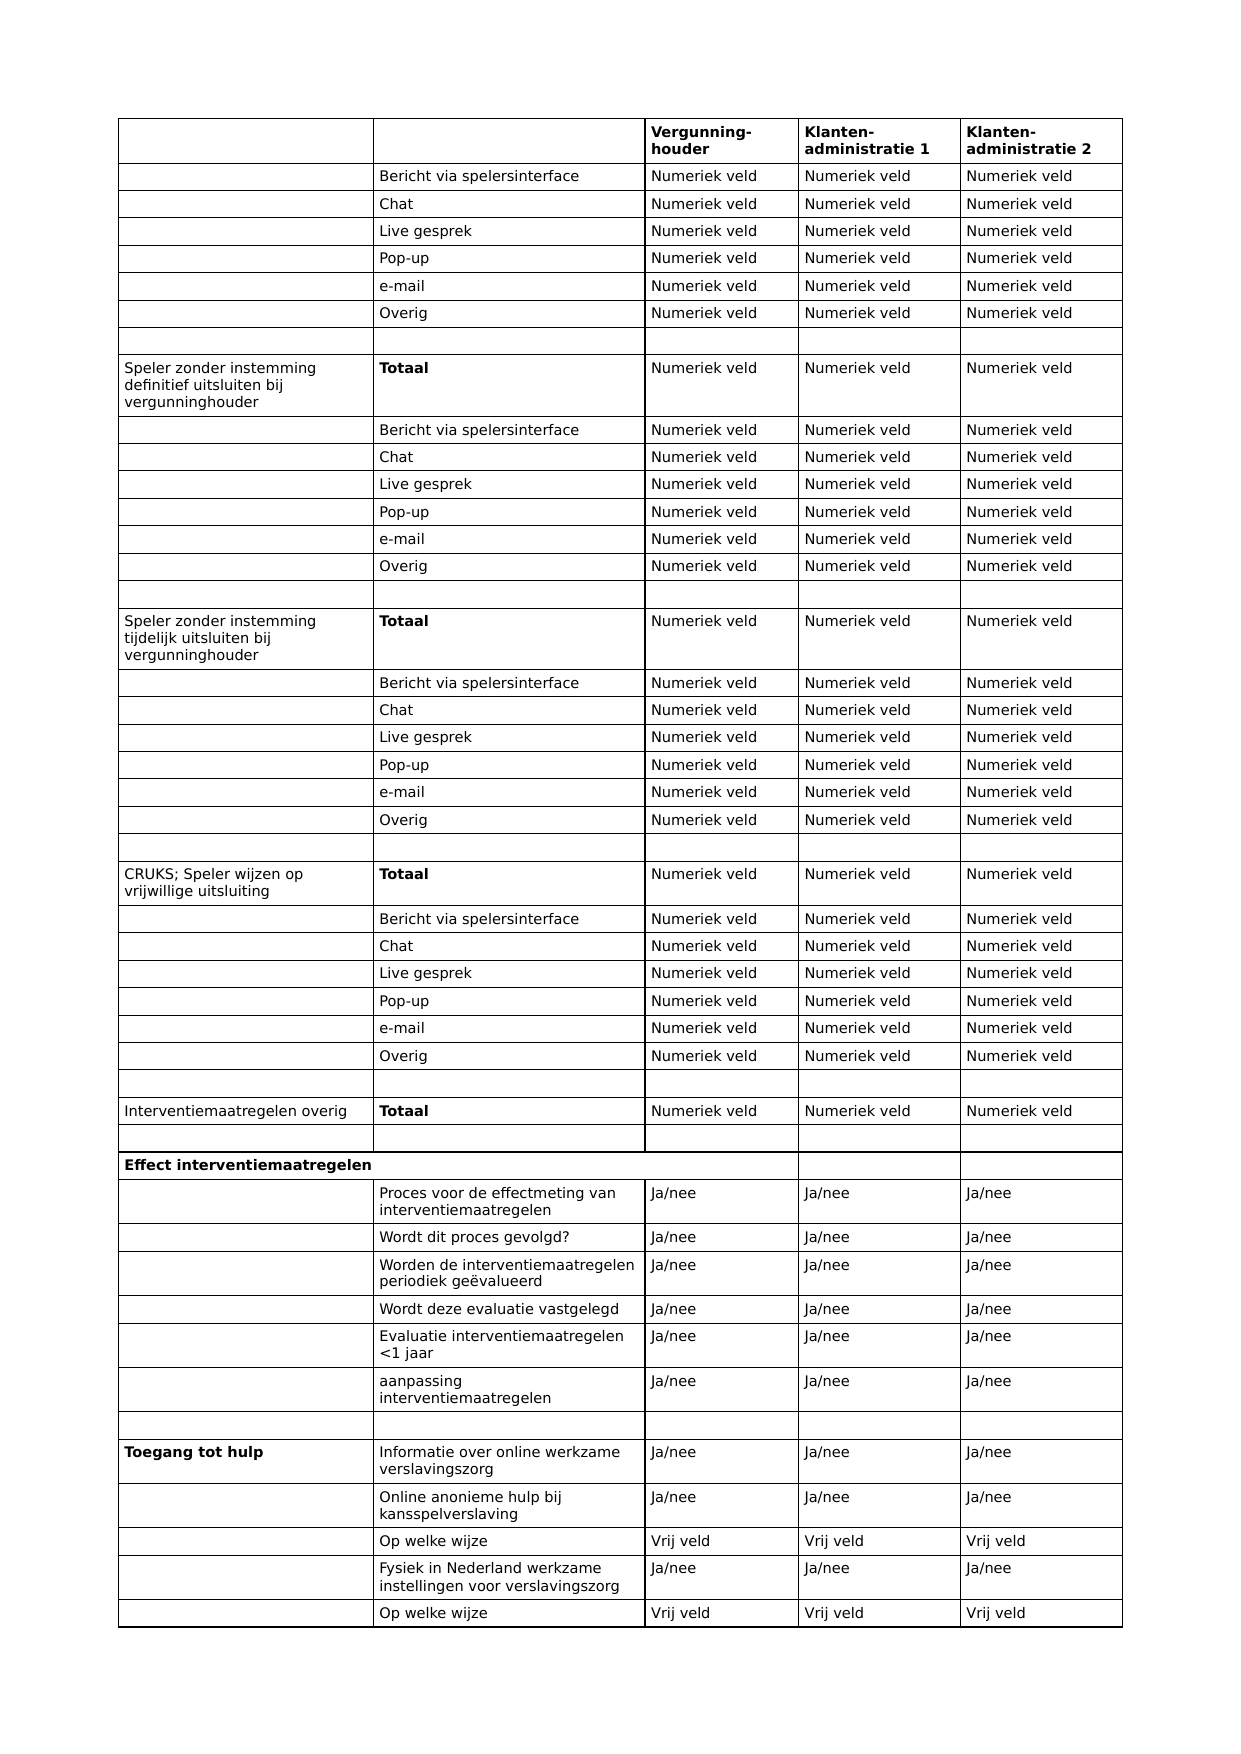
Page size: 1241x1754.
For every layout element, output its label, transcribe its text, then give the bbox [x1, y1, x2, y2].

table_cell Numeriek veld [961, 301, 1122, 327]
table_cell Numeriek veld [646, 1043, 798, 1069]
table_cell Numeriek veld [961, 725, 1122, 751]
table_cell [119, 670, 373, 696]
table_cell Numeriek veld [961, 499, 1122, 525]
table_cell Chat [374, 697, 644, 723]
table_cell Numeriek veld [799, 961, 960, 987]
table_cell Ja/nee [961, 1180, 1122, 1223]
table_cell Interventiemaatregelen overig [119, 1098, 373, 1124]
table_cell [646, 834, 798, 861]
table_cell Op welke wijze [374, 1528, 644, 1555]
table_cell aanpassing interventiemaatregelen [374, 1368, 644, 1411]
table_cell Numeriek veld [799, 554, 960, 580]
table_cell [119, 1296, 373, 1322]
table_cell Numeriek veld [961, 933, 1122, 960]
table_cell Numeriek veld [646, 471, 798, 498]
table_cell Ja/nee [799, 1324, 960, 1367]
table_cell [119, 246, 373, 272]
table_cell Numeriek veld [799, 906, 960, 932]
table_cell [799, 1125, 960, 1151]
table_cell [119, 697, 373, 723]
table_cell Bericht via spelersinterface [374, 417, 644, 443]
table_cell Numeriek veld [961, 988, 1122, 1014]
table_cell Numeriek veld [799, 807, 960, 833]
table_cell Evaluatie interventiemaatregelen <1 jaar [374, 1324, 644, 1367]
table_cell Bericht via spelersinterface [374, 906, 644, 932]
table_cell Numeriek veld [799, 218, 960, 245]
table_cell [119, 581, 373, 607]
table_cell Vrij veld [799, 1600, 960, 1626]
table_cell Chat [374, 191, 644, 217]
table_header [119, 119, 373, 162]
table_cell [119, 164, 373, 190]
table_cell Ja/nee [646, 1440, 798, 1483]
table_header Klanten-administratie 2 [961, 119, 1122, 162]
table_cell Numeriek veld [799, 779, 960, 806]
table_cell [374, 328, 644, 354]
table_cell Wordt deze evaluatie vastgelegd [374, 1296, 644, 1322]
table_cell Numeriek veld [646, 554, 798, 580]
table_cell Numeriek veld [961, 1043, 1122, 1069]
table_cell Numeriek veld [646, 164, 798, 190]
table_cell Numeriek veld [646, 933, 798, 960]
table_cell Numeriek veld [646, 1016, 798, 1042]
table_cell Numeriek veld [646, 862, 798, 905]
table_cell [646, 1125, 798, 1151]
table_cell Numeriek veld [961, 355, 1122, 416]
table_cell Numeriek veld [646, 670, 798, 696]
table_cell Fysiek in Nederland werkzame instellingen voor verslavingszorg [374, 1556, 644, 1599]
table_cell Effect interventiemaatregelen [119, 1153, 798, 1179]
table_cell e-mail [374, 526, 644, 553]
table_cell Numeriek veld [961, 471, 1122, 498]
table_cell [961, 1153, 1122, 1179]
table_cell [119, 1368, 373, 1411]
table_cell Ja/nee [646, 1484, 798, 1527]
table_cell Numeriek veld [646, 725, 798, 751]
table_cell [119, 301, 373, 327]
table_cell Numeriek veld [646, 526, 798, 553]
table_cell Live gesprek [374, 218, 644, 245]
table_cell [799, 328, 960, 354]
table_cell [374, 581, 644, 607]
table_cell Numeriek veld [646, 191, 798, 217]
table_cell Op welke wijze [374, 1600, 644, 1626]
table_cell Overig [374, 554, 644, 580]
table_cell Numeriek veld [799, 471, 960, 498]
table_cell [119, 725, 373, 751]
table_cell Ja/nee [961, 1296, 1122, 1322]
table_cell [119, 1043, 373, 1069]
table_cell Numeriek veld [961, 191, 1122, 217]
table_cell [119, 417, 373, 443]
table_cell Numeriek veld [961, 417, 1122, 443]
table_cell Numeriek veld [799, 1043, 960, 1069]
table_cell Numeriek veld [961, 554, 1122, 580]
table_cell Pop-up [374, 988, 644, 1014]
table_cell [119, 554, 373, 580]
table_cell [961, 1412, 1122, 1438]
table_cell Numeriek veld [646, 444, 798, 470]
table_cell [119, 752, 373, 778]
table_cell Numeriek veld [799, 191, 960, 217]
table_cell Overig [374, 301, 644, 327]
table_cell [119, 933, 373, 960]
table_cell Totaal [374, 862, 644, 905]
table_cell Bericht via spelersinterface [374, 670, 644, 696]
table_cell [119, 1556, 373, 1599]
table_cell [374, 1125, 644, 1151]
table_cell [119, 1070, 373, 1097]
table_cell Ja/nee [799, 1484, 960, 1527]
table_cell Ja/nee [961, 1368, 1122, 1411]
table_cell [119, 1484, 373, 1527]
table_cell Overig [374, 807, 644, 833]
table_cell e-mail [374, 779, 644, 806]
table_cell Pop-up [374, 752, 644, 778]
table_cell Totaal [374, 355, 644, 416]
table_cell Live gesprek [374, 961, 644, 987]
table_cell Numeriek veld [799, 609, 960, 669]
table_cell Wordt dit proces gevolgd? [374, 1224, 644, 1251]
table_cell Numeriek veld [799, 273, 960, 299]
table_cell Ja/nee [646, 1180, 798, 1223]
table_cell Ja/nee [961, 1224, 1122, 1251]
table_cell [119, 191, 373, 217]
table_cell [799, 1070, 960, 1097]
table_cell Numeriek veld [961, 906, 1122, 932]
table_cell Numeriek veld [799, 933, 960, 960]
table_cell Numeriek veld [646, 417, 798, 443]
table_cell Speler zonder instemming definitief uitsluiten bij vergunninghouder [119, 355, 373, 416]
table_cell [119, 444, 373, 470]
table_cell [119, 1180, 373, 1223]
table_cell Live gesprek [374, 725, 644, 751]
table_cell Bericht via spelersinterface [374, 164, 644, 190]
table_cell Numeriek veld [961, 1098, 1122, 1124]
table_cell Numeriek veld [646, 499, 798, 525]
table_cell Numeriek veld [799, 355, 960, 416]
table_cell Totaal [374, 1098, 644, 1124]
table_cell [119, 1324, 373, 1367]
table_cell Chat [374, 444, 644, 470]
table_cell Numeriek veld [961, 246, 1122, 272]
table_cell Chat [374, 933, 644, 960]
table_cell Numeriek veld [646, 961, 798, 987]
table_cell Ja/nee [799, 1180, 960, 1223]
table_cell e-mail [374, 273, 644, 299]
table_cell Vrij veld [646, 1528, 798, 1555]
table_cell [119, 1125, 373, 1151]
table_cell [119, 834, 373, 861]
table_header Vergunning-houder [646, 119, 798, 162]
table_cell Numeriek veld [799, 752, 960, 778]
table_cell Numeriek veld [961, 779, 1122, 806]
table_cell Toegang tot hulp [119, 1440, 373, 1483]
table_cell Numeriek veld [646, 301, 798, 327]
table_cell Vrij veld [646, 1600, 798, 1626]
table_cell [646, 581, 798, 607]
table_cell Numeriek veld [799, 1098, 960, 1124]
table_cell Ja/nee [799, 1440, 960, 1483]
table_cell [374, 1070, 644, 1097]
table_cell Ja/nee [646, 1224, 798, 1251]
table_cell Numeriek veld [961, 862, 1122, 905]
table_cell Numeriek veld [961, 164, 1122, 190]
table_cell Ja/nee [961, 1324, 1122, 1367]
table_cell [119, 1600, 373, 1626]
table_cell Pop-up [374, 499, 644, 525]
table_cell [374, 1412, 644, 1438]
table_cell [119, 526, 373, 553]
table_cell Ja/nee [646, 1252, 798, 1295]
table_cell Numeriek veld [799, 246, 960, 272]
table_cell Numeriek veld [799, 444, 960, 470]
table_cell Numeriek veld [646, 1098, 798, 1124]
table_cell Numeriek veld [646, 779, 798, 806]
table_cell Numeriek veld [646, 609, 798, 669]
table_cell Ja/nee [799, 1556, 960, 1599]
table_cell [119, 273, 373, 299]
table_cell Numeriek veld [646, 752, 798, 778]
table_cell Numeriek veld [799, 725, 960, 751]
table_cell Numeriek veld [646, 988, 798, 1014]
table_cell Worden de interventiemaatregelen periodiek geëvalueerd [374, 1252, 644, 1295]
table_cell Numeriek veld [961, 444, 1122, 470]
table_cell Numeriek veld [961, 1016, 1122, 1042]
table_cell Numeriek veld [961, 609, 1122, 669]
table_cell [119, 499, 373, 525]
table_cell [961, 328, 1122, 354]
table_cell Numeriek veld [961, 807, 1122, 833]
table_cell Numeriek veld [961, 526, 1122, 553]
table_cell [119, 779, 373, 806]
table_cell Pop-up [374, 246, 644, 272]
table_cell Speler zonder instemming tijdelijk uitsluiten bij vergunninghouder [119, 609, 373, 669]
table_cell Numeriek veld [646, 697, 798, 723]
table_cell Online anonieme hulp bij kansspelverslaving [374, 1484, 644, 1527]
table_cell [961, 1125, 1122, 1151]
table_cell [119, 906, 373, 932]
table_cell [961, 581, 1122, 607]
table_cell Overig [374, 1043, 644, 1069]
table_cell Numeriek veld [799, 417, 960, 443]
table_cell Vrij veld [961, 1600, 1122, 1626]
table_cell Proces voor de effectmeting van interventiemaatregelen [374, 1180, 644, 1223]
table_cell [119, 1016, 373, 1042]
table_cell Numeriek veld [799, 670, 960, 696]
table_cell [119, 1412, 373, 1438]
table_cell Numeriek veld [799, 697, 960, 723]
table_cell [374, 834, 644, 861]
table_cell [119, 961, 373, 987]
table_cell [799, 1153, 960, 1179]
table_cell Ja/nee [799, 1368, 960, 1411]
table_cell Numeriek veld [961, 273, 1122, 299]
table_cell [799, 581, 960, 607]
table_cell [119, 1528, 373, 1555]
table_cell [799, 1412, 960, 1438]
table_cell Ja/nee [961, 1440, 1122, 1483]
table_cell Ja/nee [646, 1556, 798, 1599]
table_cell [646, 1070, 798, 1097]
table_cell Informatie over online werkzame verslavingszorg [374, 1440, 644, 1483]
table_cell Ja/nee [646, 1296, 798, 1322]
table_cell Numeriek veld [799, 301, 960, 327]
table_cell Numeriek veld [646, 355, 798, 416]
table_cell Numeriek veld [646, 807, 798, 833]
table_cell Numeriek veld [799, 988, 960, 1014]
table_cell [119, 988, 373, 1014]
table_cell Live gesprek [374, 471, 644, 498]
table_header [374, 119, 644, 162]
table_cell Vrij veld [799, 1528, 960, 1555]
table_cell [646, 328, 798, 354]
table_cell [646, 1412, 798, 1438]
table_cell Ja/nee [799, 1296, 960, 1322]
table_cell [119, 1224, 373, 1251]
table_cell [961, 1070, 1122, 1097]
table_cell Ja/nee [961, 1556, 1122, 1599]
table_cell Ja/nee [799, 1252, 960, 1295]
table_cell Numeriek veld [646, 218, 798, 245]
table_cell Ja/nee [646, 1324, 798, 1367]
table_cell [119, 471, 373, 498]
table_cell CRUKS; Speler wijzen op vrijwillige uitsluiting [119, 862, 373, 905]
table_cell Numeriek veld [961, 697, 1122, 723]
table_cell Numeriek veld [799, 526, 960, 553]
table_cell Ja/nee [961, 1484, 1122, 1527]
table_cell Ja/nee [646, 1368, 798, 1411]
table_cell [119, 218, 373, 245]
table_cell Numeriek veld [646, 273, 798, 299]
table_cell Numeriek veld [961, 752, 1122, 778]
table_cell [119, 328, 373, 354]
table_cell Totaal [374, 609, 644, 669]
table_cell Numeriek veld [799, 499, 960, 525]
table_cell Vrij veld [961, 1528, 1122, 1555]
table_cell [799, 834, 960, 861]
table_cell [119, 807, 373, 833]
table_cell [119, 1252, 373, 1295]
table_cell [961, 834, 1122, 861]
table_cell Numeriek veld [961, 961, 1122, 987]
table_header Klanten-administratie 1 [799, 119, 960, 162]
table_cell Ja/nee [799, 1224, 960, 1251]
table_cell Numeriek veld [799, 862, 960, 905]
table_cell Ja/nee [961, 1252, 1122, 1295]
table_cell Numeriek veld [961, 218, 1122, 245]
table_cell e-mail [374, 1016, 644, 1042]
table_cell Numeriek veld [646, 906, 798, 932]
table_cell Numeriek veld [961, 670, 1122, 696]
table_cell Numeriek veld [799, 164, 960, 190]
table_cell Numeriek veld [799, 1016, 960, 1042]
table_cell Numeriek veld [646, 246, 798, 272]
